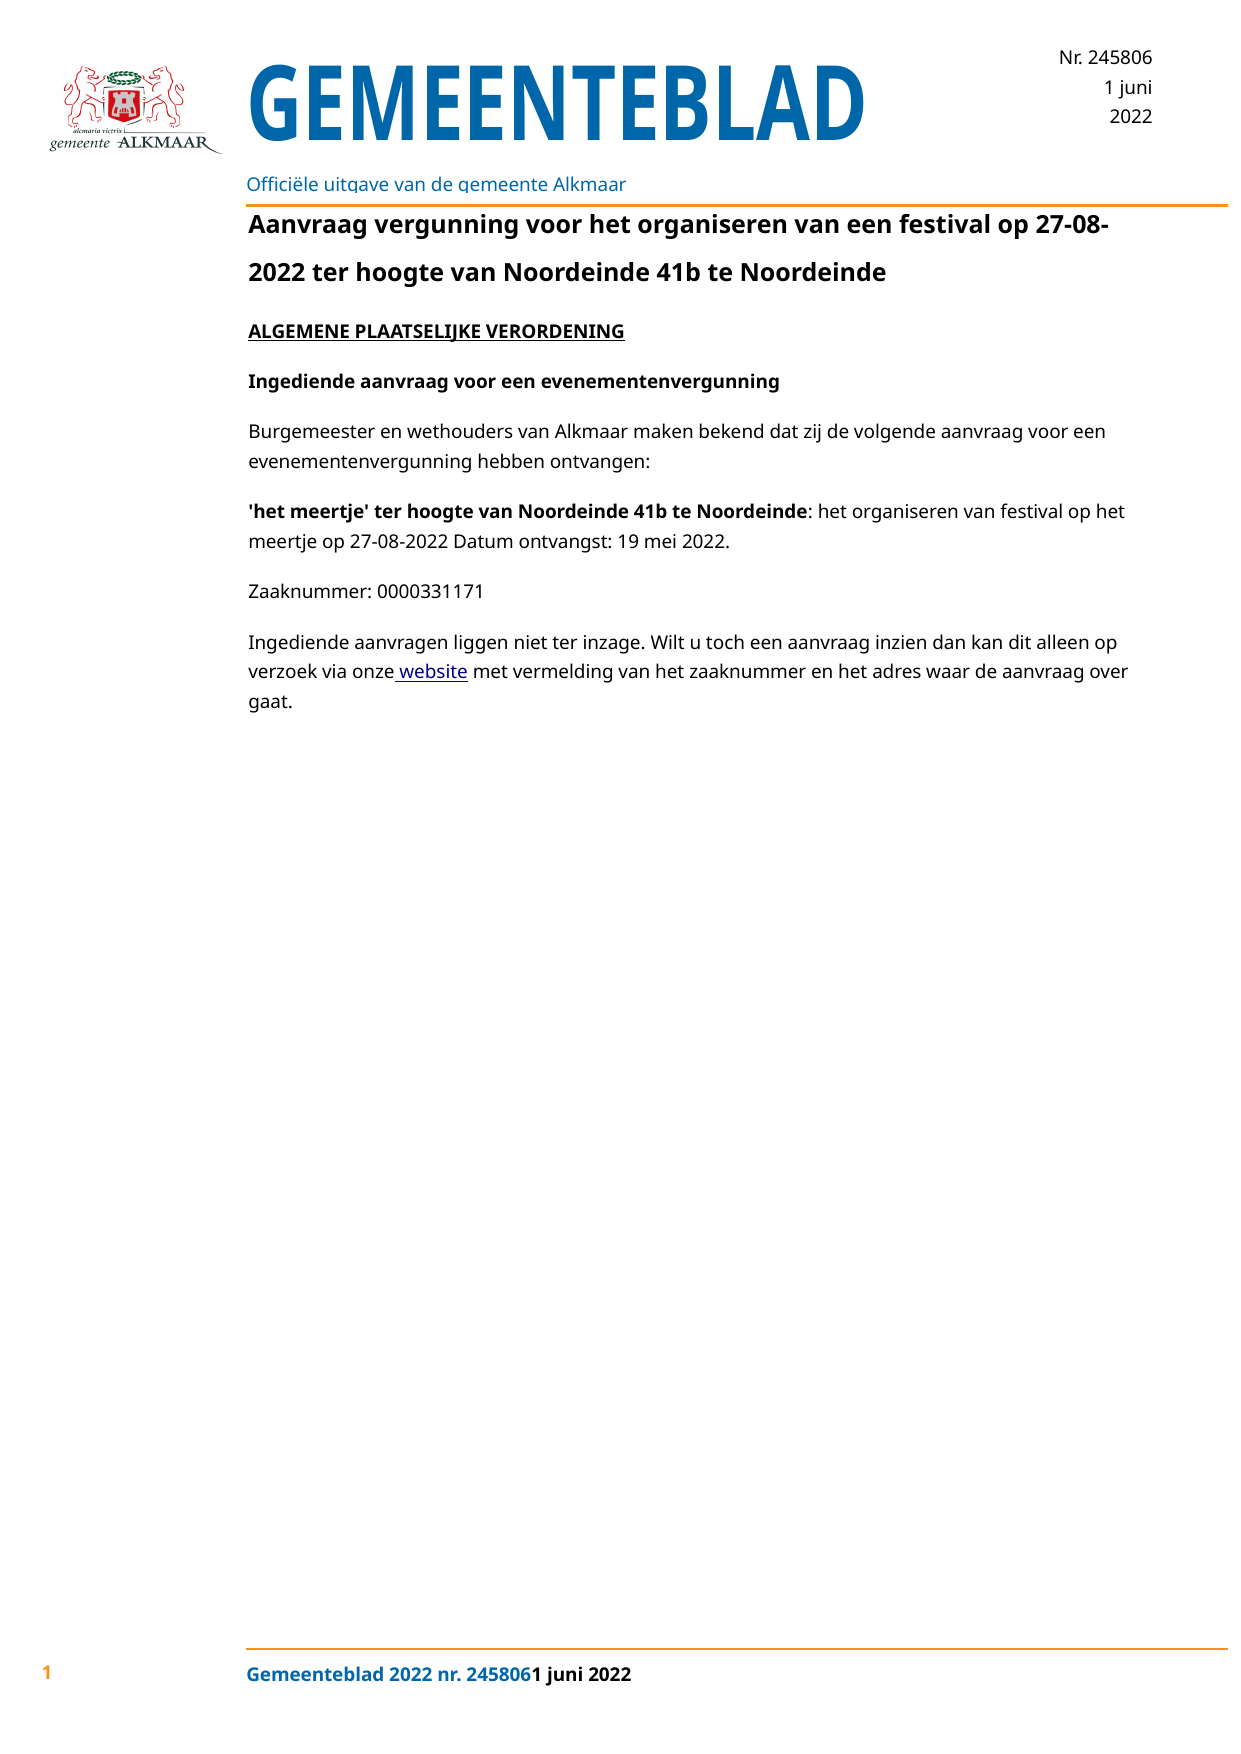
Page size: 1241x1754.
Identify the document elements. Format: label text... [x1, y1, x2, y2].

text Burgemeester en wethouders van Alkmaar maken bekend dat zij de volgende aanvraag voor een evenementenvergunning hebben ontvangen: [248, 419, 1152, 474]
picture [41, 47, 231, 172]
text Zaaknummer: 0000331171 [248, 579, 1152, 604]
text 'het meertje' ter hoogte van Noordeinde 41b te Noordeinde: het organiseren van festival op het meertje op 27-08-2022 Datum ontvangst: 19 mei 2022. [248, 499, 1152, 554]
text Ingediende aanvraag voor een evenementenvergunning [248, 368, 1152, 394]
text Ingediende aanvragen liggen niet ter inzage. Wilt u toch een aanvraag inzien dan kan dit alleen op verzoek via onze website met vermelding van het zaaknummer en het adres waar de aanvraag over gaat. [248, 629, 1152, 714]
text ALGEMENE PLAATSELIJKE VERORDENING [248, 318, 1152, 344]
text Aanvraag vergunning voor het organiseren van een festival op 27-08-2022 ter hoogte van Noordeinde 41b te Noordeinde [248, 207, 1152, 288]
